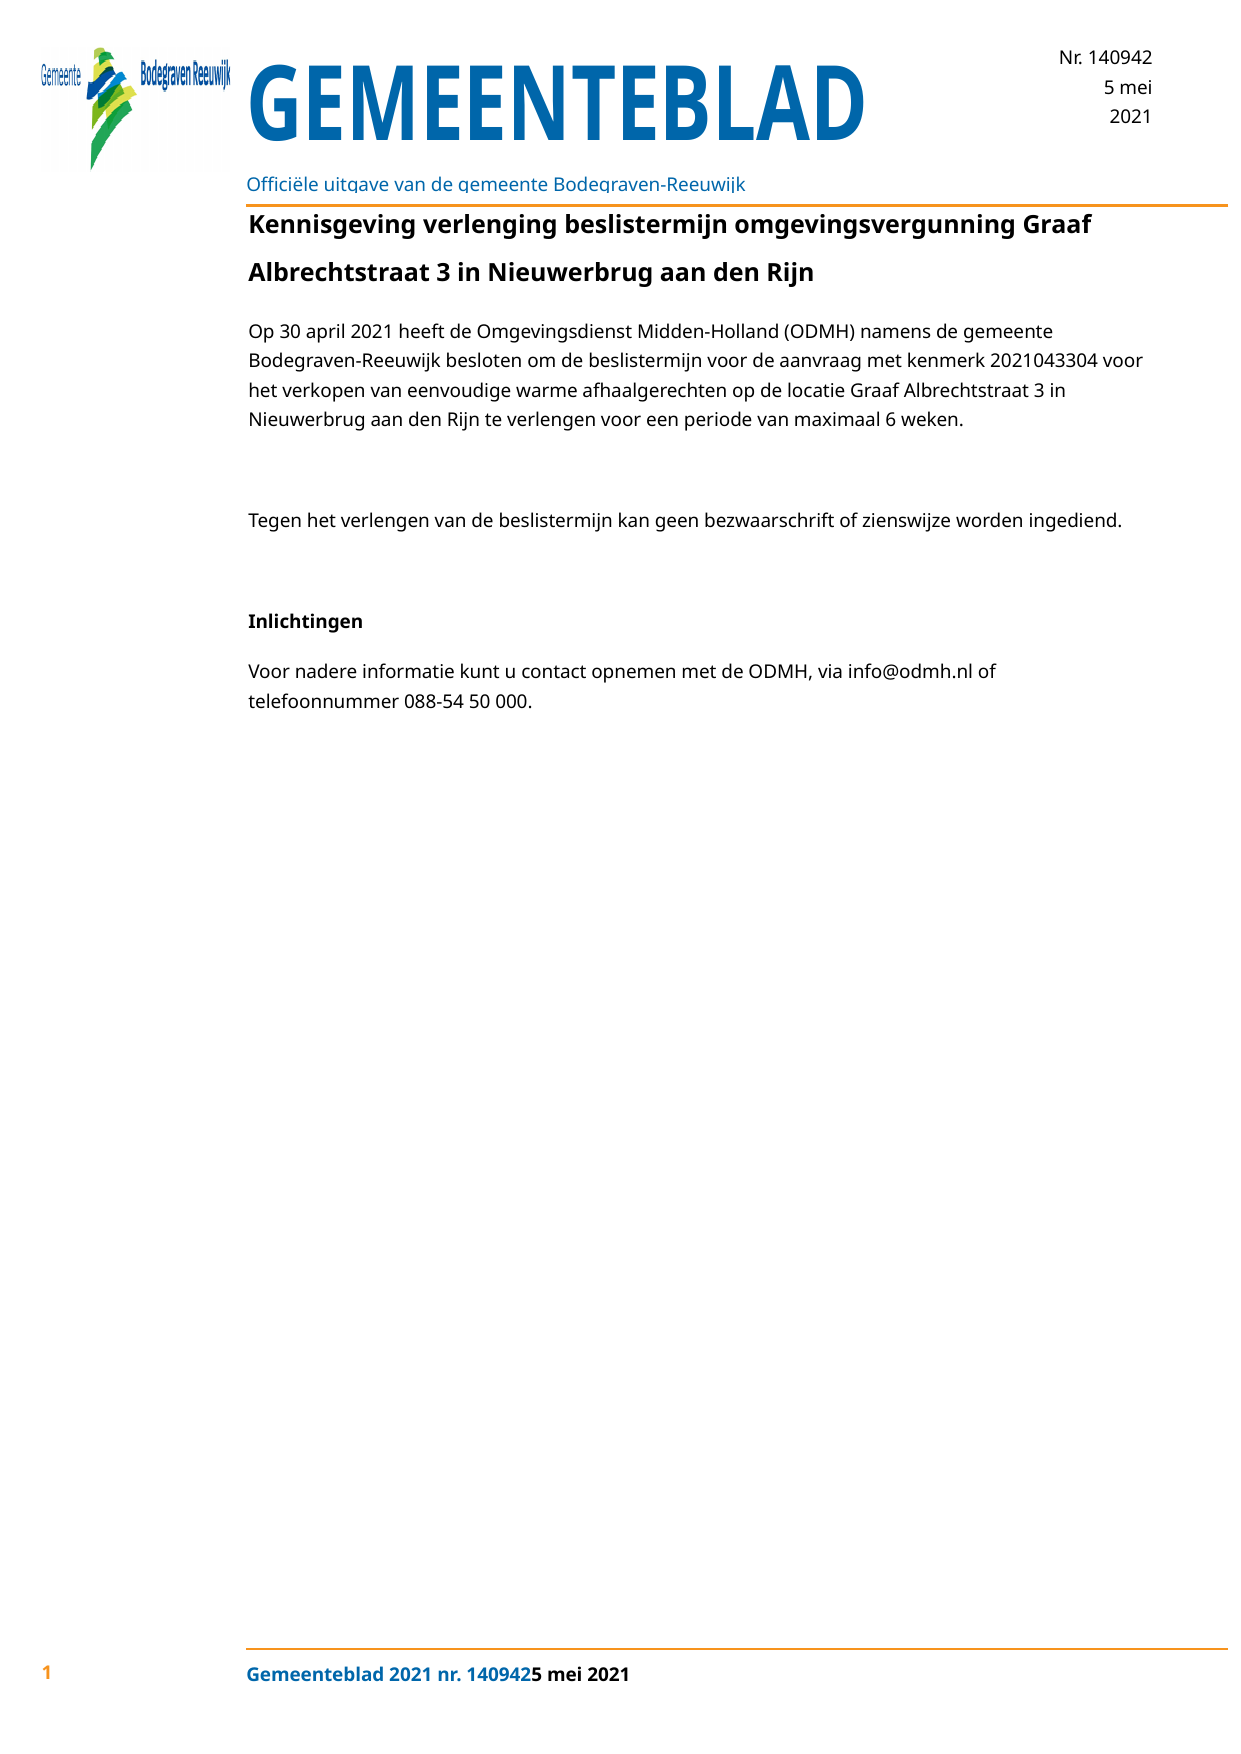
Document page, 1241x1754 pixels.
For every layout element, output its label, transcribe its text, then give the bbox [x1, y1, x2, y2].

text Voor nadere informatie kunt u contact opnemen met de ODMH, via info@odmh.nl of telefoonnummer 088-54 50 000. [248, 659, 1152, 714]
text Kennisgeving verlenging beslistermijn omgevingsvergunning Graaf Albrechtstraat 3 in Nieuwerbrug aan den Rijn [248, 207, 1152, 288]
text Tegen het verlengen van de beslistermijn kan geen bezwaarschrift of zienswijze worden ingediend. [248, 507, 1152, 533]
picture [41, 47, 231, 172]
text Inlichtingen [248, 608, 1152, 634]
text Op 30 april 2021 heeft de Omgevingsdienst Midden-Holland (ODMH) namens de gemeente Bodegraven-Reeuwijk besloten om de beslistermijn voor de aanvraag met kenmerk 2021043304 voor het verkopen van eenvoudige warme afhaalgerechten op de locatie Graaf Albrechtstraat 3 in Nieuwerbrug aan den Rijn te verlengen voor een periode van maximaal 6 weken. [248, 318, 1152, 432]
